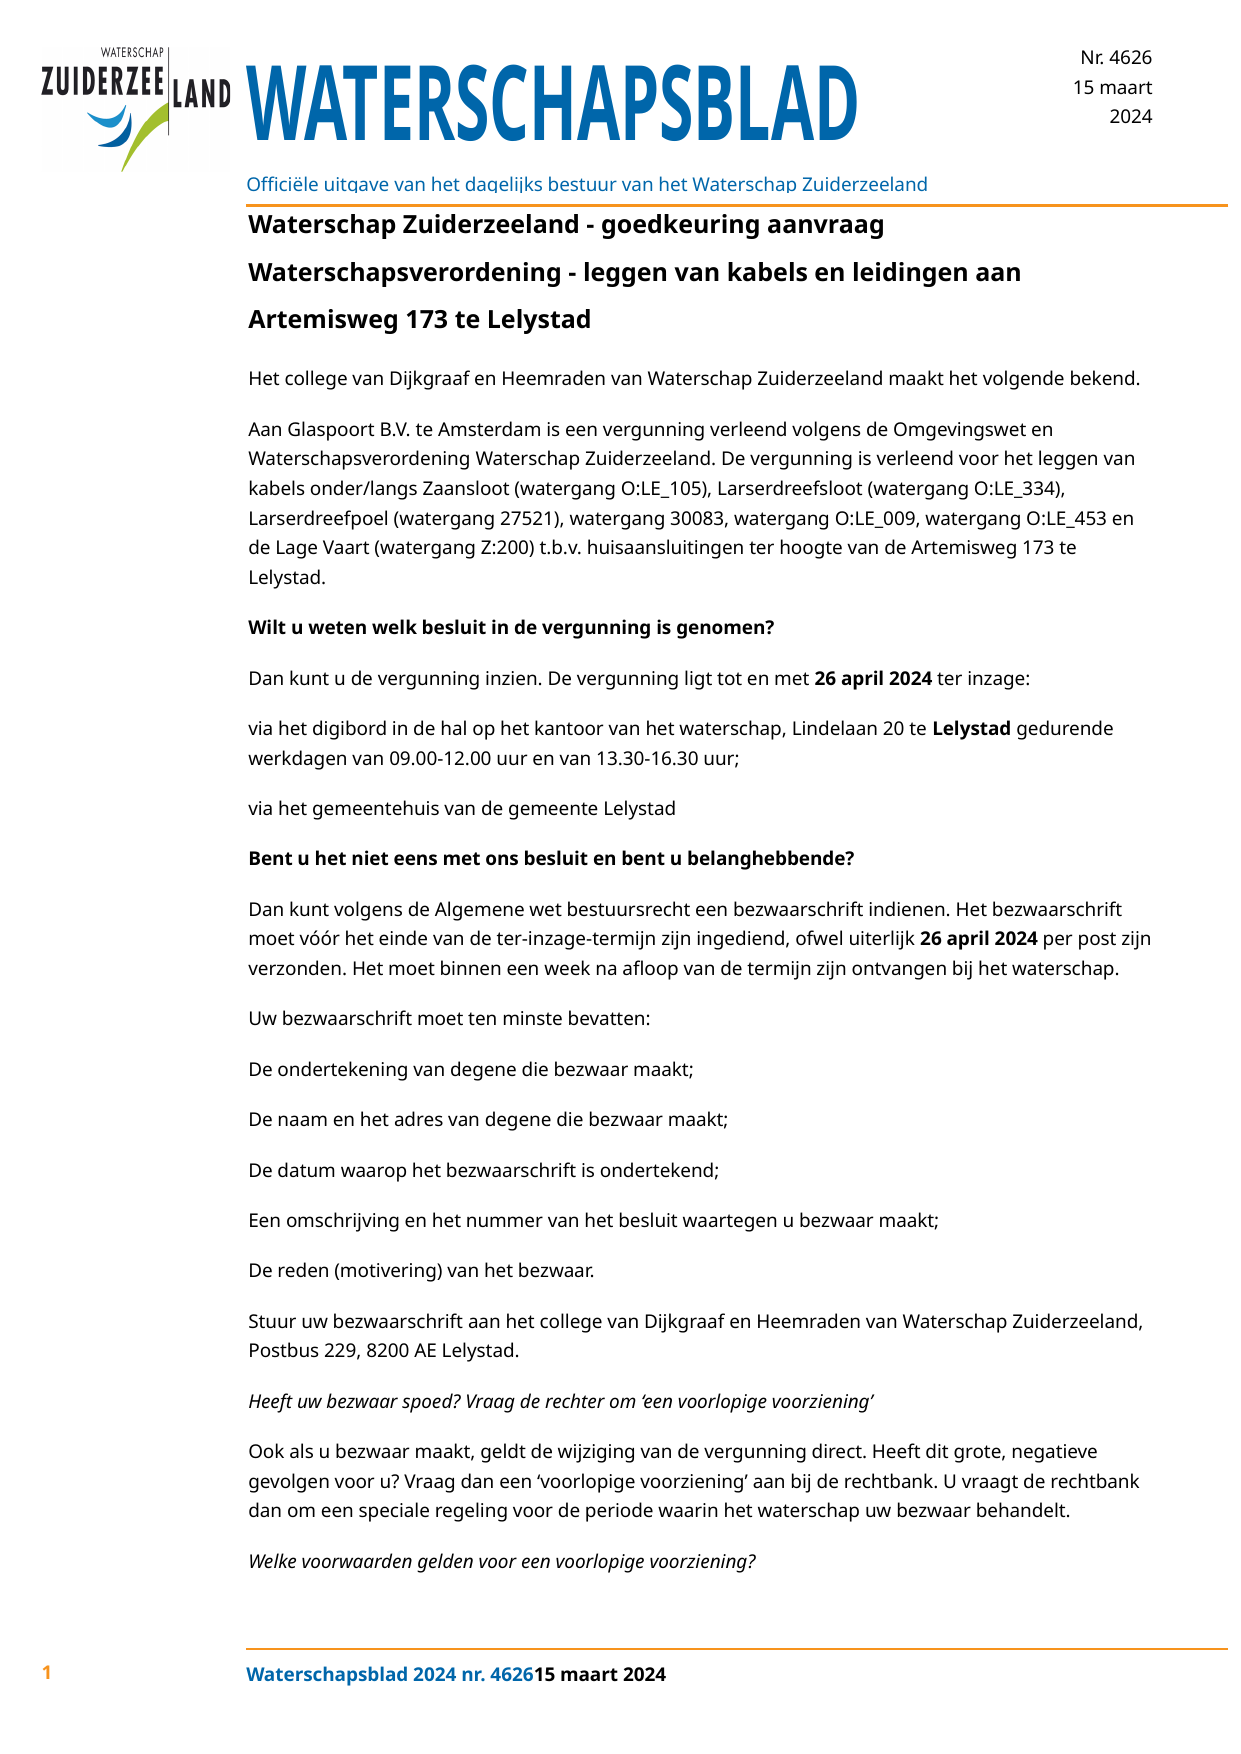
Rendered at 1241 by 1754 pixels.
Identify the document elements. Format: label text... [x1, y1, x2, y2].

text via het digibord in de hal op het kantoor van het waterschap, Lindelaan 20 te Lelystad gedurende werkdagen van 09.00-12.00 uur en van 13.30-16.30 uur; [248, 715, 1152, 770]
text Stuur uw bezwaarschrift aan het college van Dijkgraaf en Heemraden van Waterschap Zuiderzeeland, Postbus 229, 8200 AE Lelystad. [248, 1308, 1152, 1363]
text Dan kunt u de vergunning inzien. De vergunning ligt tot en met 26 april 2024 ter inzage: [248, 665, 1152, 690]
text Dan kunt volgens de Algemene wet bestuursrecht een bezwaarschrift indienen. Het bezwaarschrift moet vóór het einde van de ter-inzage-termijn zijn ingediend, ofwel uiterlijk 26 april 2024 per post zijn verzonden. Het moet binnen een week na afloop van de termijn zijn ontvangen bij het waterschap. [248, 896, 1152, 981]
text Een omschrijving en het nummer van het besluit waartegen u bezwaar maakt; [248, 1207, 1152, 1233]
text De reden (motivering) van het bezwaar. [248, 1258, 1152, 1283]
text De ondertekening van degene die bezwaar maakt; [248, 1056, 1152, 1082]
text Welke voorwaarden gelden voor een voorlopige voorziening? [248, 1548, 1152, 1574]
text Wilt u weten welk besluit in de vergunning is genomen? [248, 614, 1152, 640]
text Ook als u bezwaar maakt, geldt de wijziging van de vergunning direct. Heeft dit grote, negatieve gevolgen voor u? Vraag dan een ‘voorlopige voorziening’ aan bij de rechtbank. U vraagt de rechtbank dan om een speciale regeling voor de periode waarin het waterschap uw bezwaar behandelt. [248, 1438, 1152, 1523]
text via het gemeentehuis van de gemeente Lelystad [248, 795, 1152, 821]
text Bent u het niet eens met ons besluit en bent u belanghebbende? [248, 846, 1152, 871]
text Aan Glaspoort B.V. te Amsterdam is een vergunning verleend volgens de Omgevingswet en Waterschapsverordening Waterschap Zuiderzeeland. De vergunning is verleend voor het leggen van kabels onder/langs Zaansloot (watergang O:LE_105), Larserdreefsloot (watergang O:LE_334), Larserdreefpoel (watergang 27521), watergang 30083, watergang O:LE_009, watergang O:LE_453 en de Lage Vaart (watergang Z:200) t.b.v. huisaansluitingen ter hoogte van de Artemisweg 173 te Lelystad. [248, 416, 1152, 589]
text Waterschap Zuiderzeeland - goedkeuring aanvraag Waterschapsverordening - leggen van kabels en leidingen aan Artemisweg 173 te Lelystad [248, 207, 1152, 336]
text Uw bezwaarschrift moet ten minste bevatten: [248, 1006, 1152, 1031]
text Het college van Dijkgraaf en Heemraden van Waterschap Zuiderzeeland maakt het volgende bekend. [248, 366, 1152, 391]
text De datum waarop het bezwaarschrift is ondertekend; [248, 1157, 1152, 1182]
text Heeft uw bezwaar spoed? Vraag de rechter om ‘een voorlopige voorziening’ [248, 1388, 1152, 1414]
text De naam en het adres van degene die bezwaar maakt; [248, 1106, 1152, 1132]
picture [41, 47, 231, 172]
